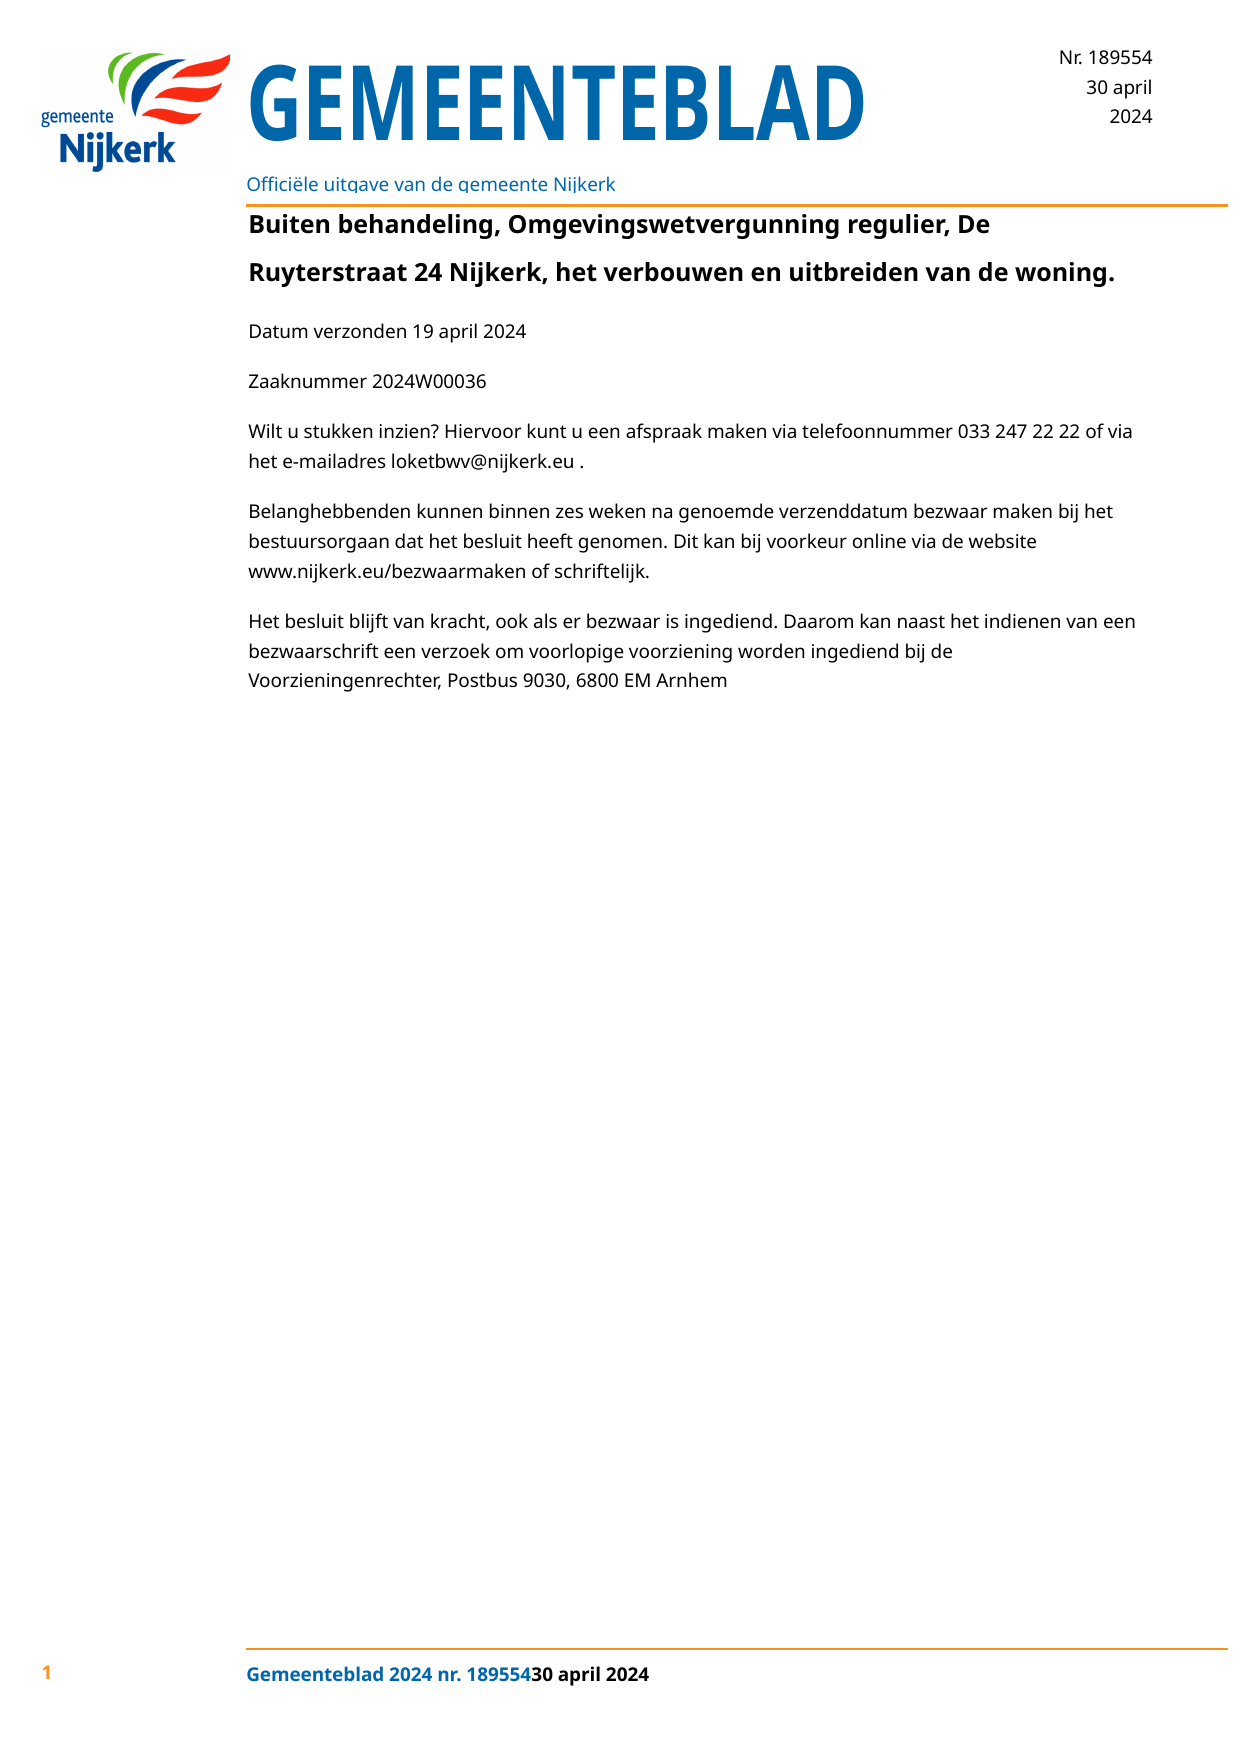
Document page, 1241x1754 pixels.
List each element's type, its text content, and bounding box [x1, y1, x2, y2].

text Wilt u stukken inzien? Hiervoor kunt u een afspraak maken via telefoonnummer 033 247 22 22 of via het e-mailadres loketbwv@nijkerk.eu . [248, 419, 1152, 474]
text Belanghebbenden kunnen binnen zes weken na genoemde verzenddatum bezwaar maken bij het bestuursorgaan dat het besluit heeft genomen. Dit kan bij voorkeur online via de website www.nijkerk.eu/bezwaarmaken of schriftelijk. [248, 499, 1152, 584]
text Buiten behandeling, Omgevingswetvergunning regulier, De Ruyterstraat 24 Nijkerk, het verbouwen en uitbreiden van de woning. [248, 207, 1152, 288]
picture [41, 47, 231, 172]
text Datum verzonden 19 april 2024 [248, 318, 1152, 344]
text Het besluit blijft van kracht, ook als er bezwaar is ingediend. Daarom kan naast het indienen van een bezwaarschrift een verzoek om voorlopige voorziening worden ingediend bij de Voorzieningenrechter, Postbus 9030, 6800 EM Arnhem [248, 608, 1152, 693]
text Zaaknummer 2024W00036 [248, 368, 1152, 394]
